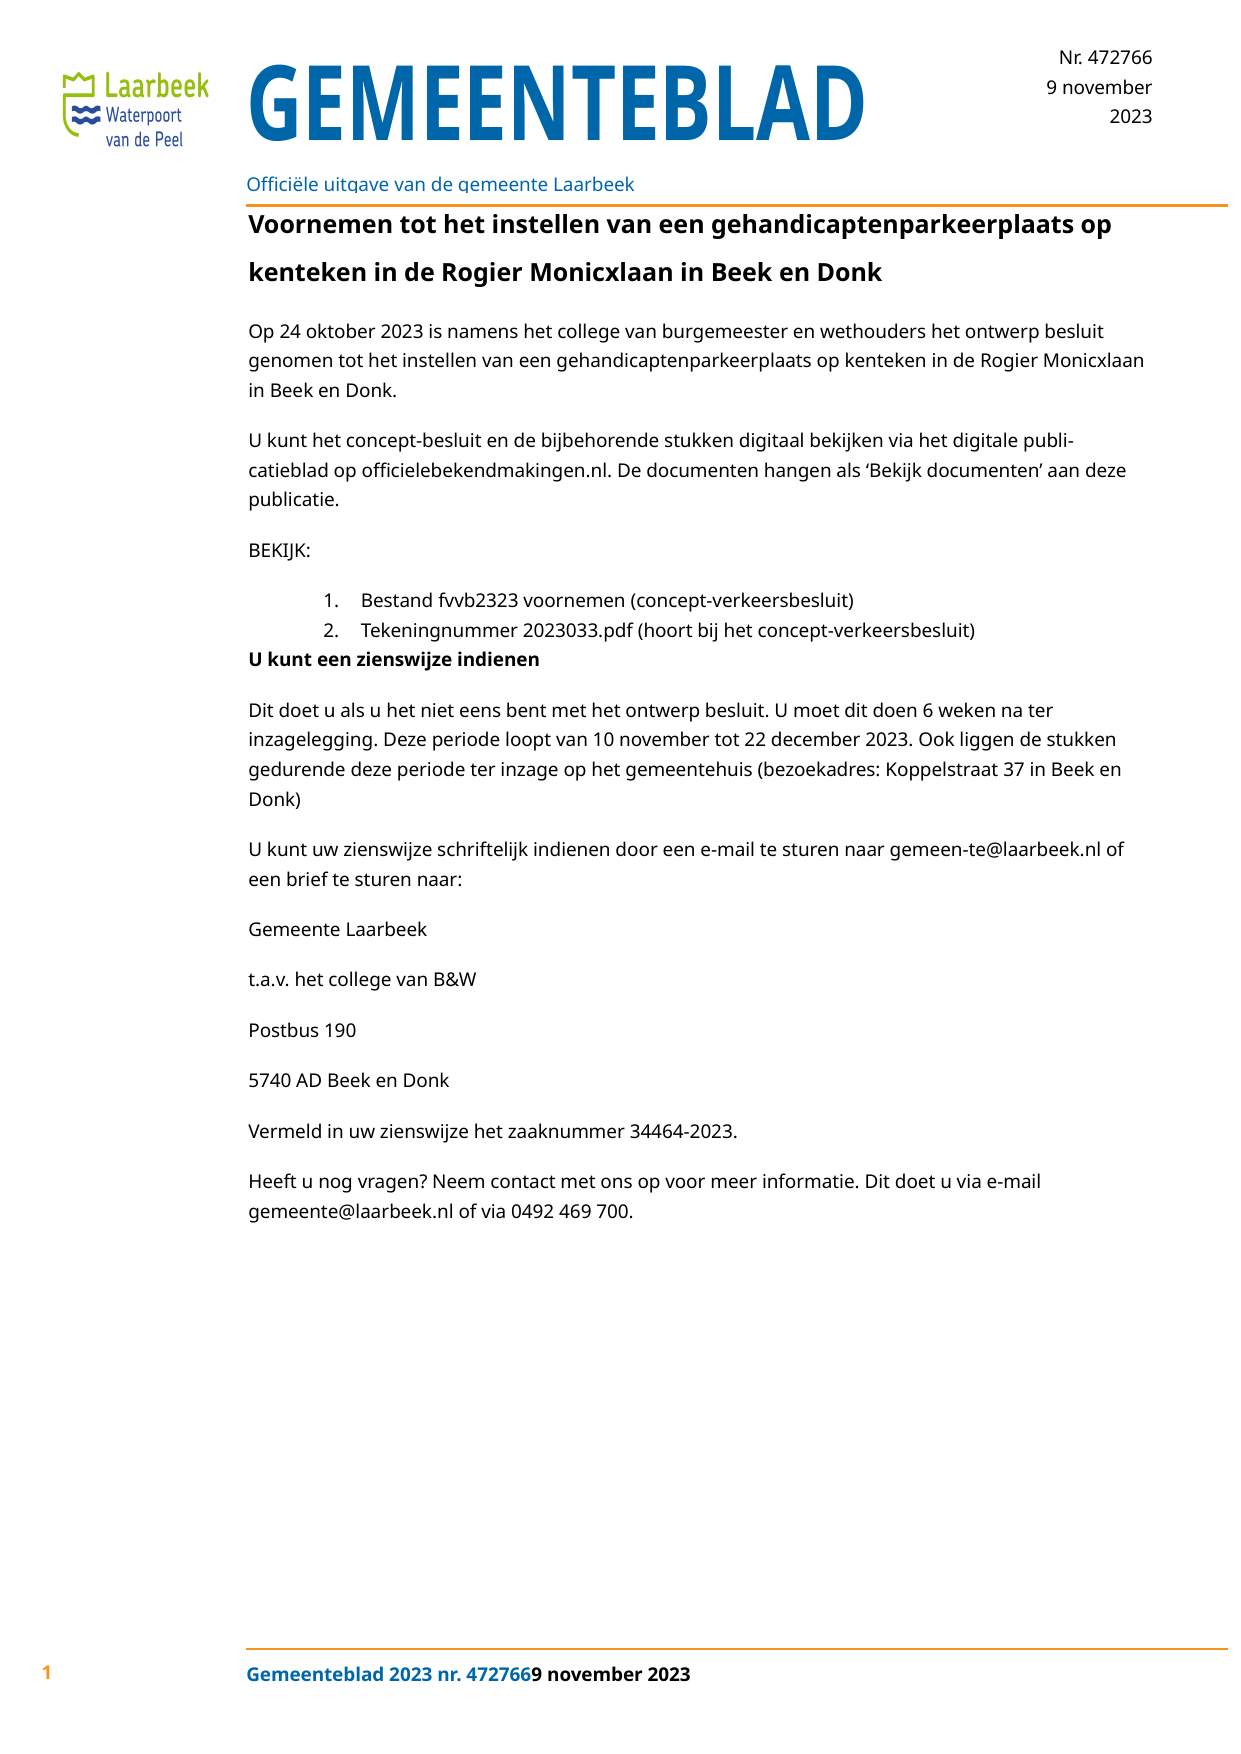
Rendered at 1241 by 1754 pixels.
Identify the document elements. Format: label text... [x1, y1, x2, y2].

text Vermeld in uw zienswijze het zaaknummer 34464-2023. [248, 1118, 1152, 1144]
text Postbus 190 [248, 1017, 1152, 1043]
text U kunt uw zienswijze schriftelijk indienen door een e-mail te sturen naar gemeen-te@laarbeek.nl of een brief te sturen naar: [248, 836, 1152, 892]
text Op 24 oktober 2023 is namens het college van burgemeester en wethouders het ontwerp besluit genomen tot het instellen van een gehandicaptenparkeerplaats op kenteken in de Rogier Monicxlaan in Beek en Donk. [248, 318, 1152, 403]
text U kunt een zienswijze indienen [248, 647, 1152, 672]
text BEKIJK: [248, 537, 1152, 563]
text Dit doet u als u het niet eens bent met het ontwerp besluit. U moet dit doen 6 weken na ter inzagelegging. Deze periode loopt van 10 november tot 22 december 2023. Ook liggen de stukken gedurende deze periode ter inzage op het gemeentehuis (bezoekadres: Koppelstraat 37 in Beek en Donk) [248, 697, 1152, 812]
text Voornemen tot het instellen van een gehandicaptenparkeerplaats op kenteken in de Rogier Monicxlaan in Beek en Donk [248, 207, 1152, 288]
text Heeft u nog vragen? Neem contact met ons op voor meer informatie. Dit doet u via e-mail gemeente@laarbeek.nl of via 0492 469 700. [248, 1168, 1152, 1224]
text t.a.v. het college van B&W [248, 967, 1152, 992]
text Gemeente Laarbeek [248, 916, 1152, 942]
text U kunt het concept-besluit en de bijbehorende stukken digitaal bekijken via het digitale publi-catieblad op officielebekendmakingen.nl. De documenten hangen als ‘Bekijk documenten’ aan deze publicatie. [248, 427, 1152, 512]
list Tekeningnummer 2023033.pdf (hoort bij het concept-verkeersbesluit) [323, 617, 1152, 643]
picture [41, 47, 231, 172]
text 5740 AD Beek en Donk [248, 1067, 1152, 1093]
list Bestand fvvb2323 voornemen (concept-verkeersbesluit) [323, 587, 1152, 613]
